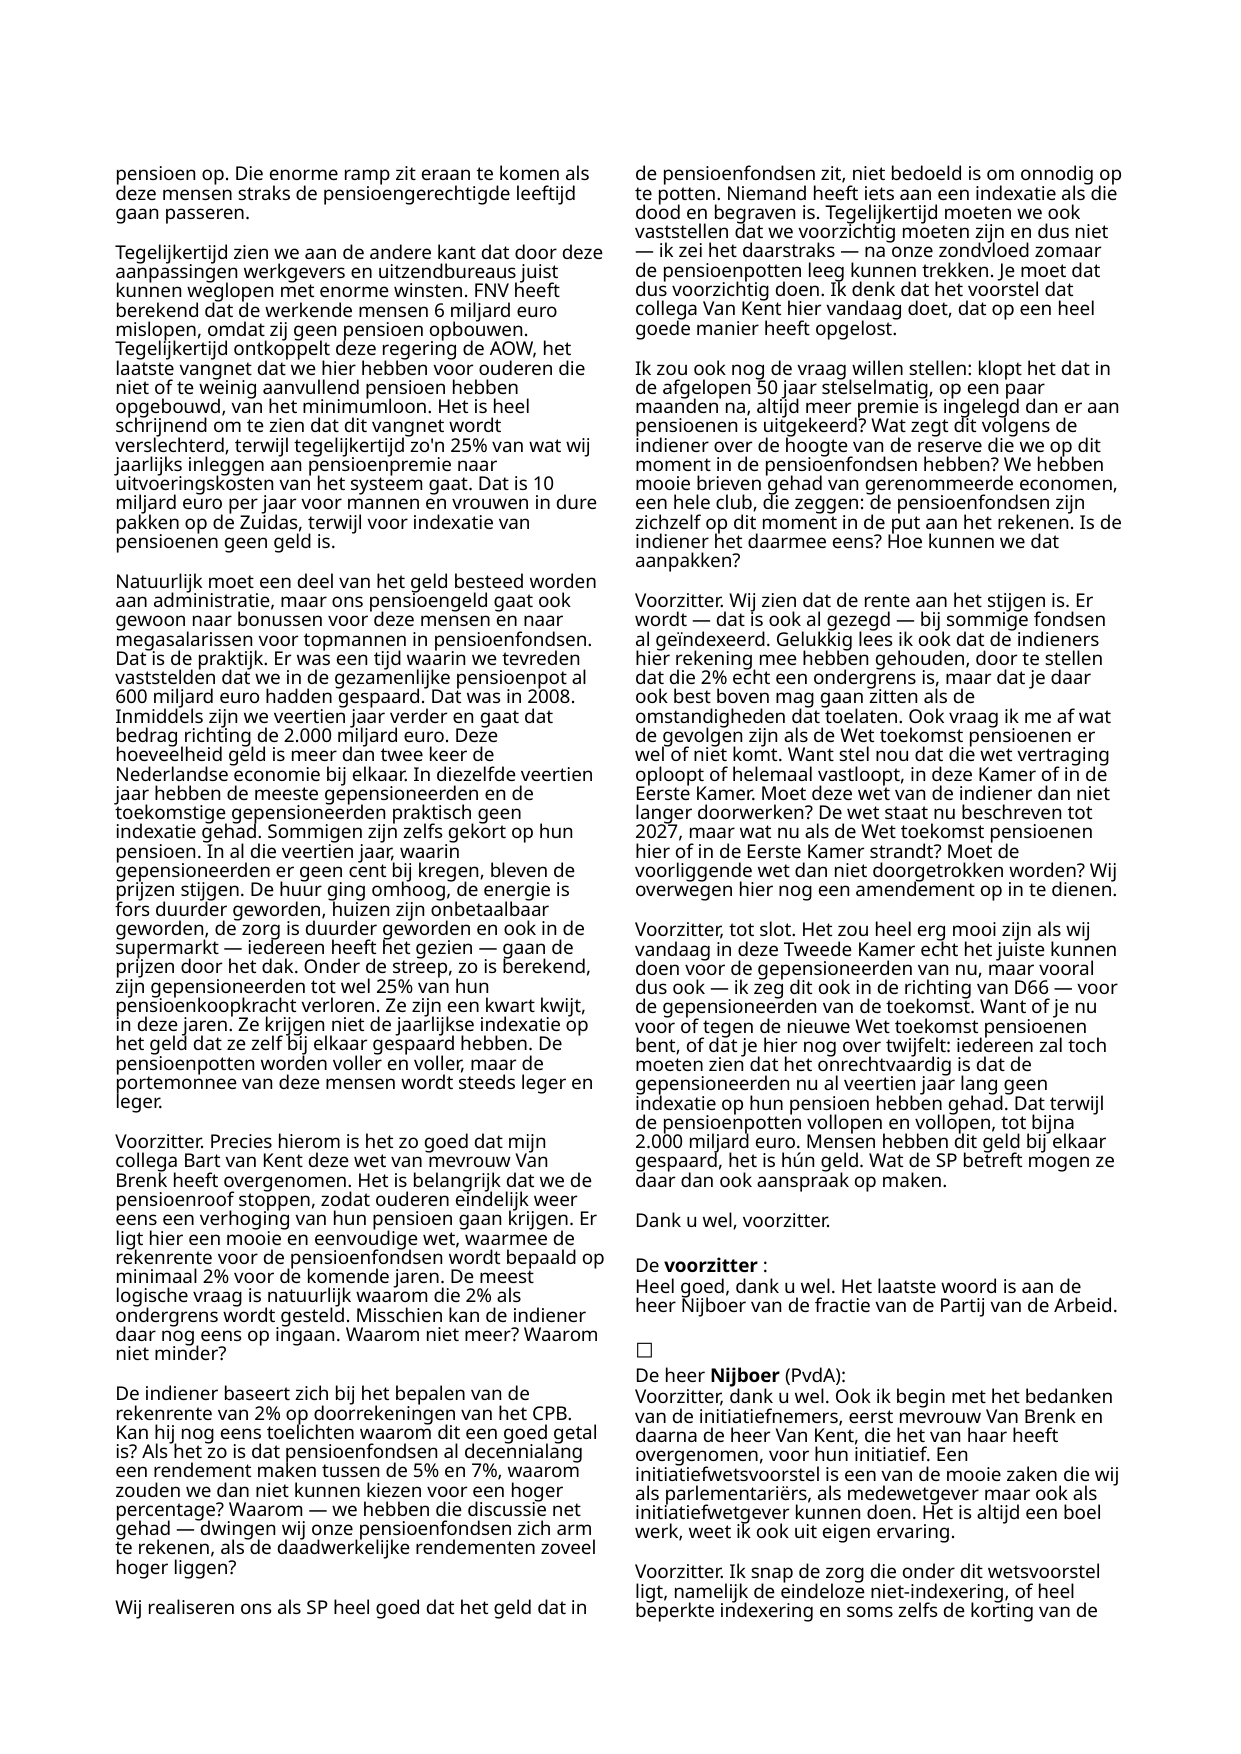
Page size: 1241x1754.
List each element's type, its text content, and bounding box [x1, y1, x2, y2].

text Dank u wel, voorzitter. [635, 1212, 1125, 1231]
text Wij realiseren ons als SP heel goed dat het geld dat in [115, 1599, 605, 1618]
text Voorzitter. Precies hierom is het zo goed dat mijn collega Bart van Kent deze wet van mevrouw Van Brenk heeft overgenomen. Het is belangrijk dat we de pensioenroof stoppen, zodat ouderen eindelijk weer eens een verhoging van hun pensioen gaan krijgen. Er ligt hier een mooie en eenvoudige wet, waarmee de rekenrente voor de pensioenfondsen wordt bepaald op minimaal 2% voor de komende jaren. De meest logische vraag is natuurlijk waarom die 2% als ondergrens wordt gesteld. Misschien kan de indiener daar nog eens op ingaan. Waarom niet meer? Waarom niet minder? [115, 1133, 605, 1364]
text Natuurlijk moet een deel van het geld besteed worden aan administratie, maar ons pensioengeld gaat ook gewoon naar bonussen voor deze mensen en naar megasalarissen voor topmannen in pensioenfondsen. Dat is de praktijk. Er was een tijd waarin we tevreden vaststelden dat we in de gezamenlijke pensioenpot al 600 miljard euro hadden gespaard. Dat was in 2008. Inmiddels zijn we veertien jaar verder en gaat dat bedrag richting de 2.000 miljard euro. Deze hoeveelheid geld is meer dan twee keer de Nederlandse economie bij elkaar. In diezelfde veertien jaar hebben de meeste gepensioneerden en de toekomstige gepensioneerden praktisch geen indexatie gehad. Sommigen zijn zelfs gekort op hun pensioen. In al die veertien jaar, waarin gepensioneerden er geen cent bij kregen, bleven de prijzen stijgen. De huur ging omhoog, de energie is fors duurder geworden, huizen zijn onbetaalbaar geworden, de zorg is duurder geworden en ook in de supermarkt — iedereen heeft het gezien — gaan de prijzen door het dak. Onder de streep, zo is berekend, zijn gepensioneerden tot wel 25% van hun pensioenkoopkracht verloren. Ze zijn een kwart kwijt, in deze jaren. Ze krijgen niet de jaarlijkse indexatie op het geld dat ze zelf bij elkaar gespaard hebben. De pensioenpotten worden voller en voller, maar de portemonnee van deze mensen wordt steeds leger en leger. [115, 573, 605, 1112]
text De heer Nijboer (PvdA): [635, 1363, 1125, 1388]
text Voorzitter, dank u wel. Ook ik begin met het bedanken van de initiatiefnemers, eerst mevrouw Van Brenk en daarna de heer Van Kent, die het van haar heeft overgenomen, voor hun initiatief. Een initiatiefwetsvoorstel is een van de mooie zaken die wij als parlementariërs, als medewetgever maar ook als initiatiefwetgever kunnen doen. Het is altijd een boel werk, weet ik ook uit eigen ervaring. [635, 1388, 1125, 1543]
text De indiener baseert zich bij het bepalen van de rekenrente van 2% op doorrekeningen van het CPB. Kan hij nog eens toelichten waarom dit een goed getal is? Als het zo is dat pensioenfondsen al decennialang een rendement maken tussen de 5% en 7%, waarom zouden we dan niet kunnen kiezen voor een hoger percentage? Waarom — we hebben die discussie net gehad — dwingen wij onze pensioenfondsen zich arm te rekenen, als de daadwerkelijke rendementen zoveel hoger liggen? [115, 1385, 605, 1578]
text Voorzitter. Wij zien dat de rente aan het stijgen is. Er wordt — dat is ook al gezegd — bij sommige fondsen al geïndexeerd. Gelukkig lees ik ook dat de indieners hier rekening mee hebben gehouden, door te stellen dat die 2% echt een ondergrens is, maar dat je daar ook best boven mag gaan zitten als de omstandigheden dat toelaten. Ook vraag ik me af wat de gevolgen zijn als de Wet toekomst pensioenen er wel of niet komt. Want stel nou dat die wet vertraging oploopt of helemaal vastloopt, in deze Kamer of in de Eerste Kamer. Moet deze wet van de indiener dan niet langer doorwerken? De wet staat nu beschreven tot 2027, maar wat nu als de Wet toekomst pensioenen hier of in de Eerste Kamer strandt? Moet de voorliggende wet dan niet doorgetrokken worden? Wij overwegen hier nog een amendement op in te dienen. [635, 592, 1125, 901]
text Tegelijkertijd zien we aan de andere kant dat door deze aanpassingen werkgevers en uitzendbureaus juist kunnen weglopen met enorme winsten. FNV heeft berekend dat de werkende mensen 6 miljard euro mislopen, omdat zij geen pensioen opbouwen. Tegelijkertijd ontkoppelt deze regering de AOW, het laatste vangnet dat we hier hebben voor ouderen die niet of te weinig aanvullend pensioen hebben opgebouwd, van het minimumloon. Het is heel schrijnend om te zien dat dit vangnet wordt verslechterd, terwijl tegelijkertijd zo'n 25% van wat wij jaarlijks inleggen aan pensioenpremie naar uitvoeringskosten van het systeem gaat. Dat is 10 miljard euro per jaar voor mannen en vrouwen in dure pakken op de Zuidas, terwijl voor indexatie van pensioenen geen geld is. [115, 244, 605, 552]
text De voorzitter : [635, 1252, 1125, 1278]
text ⬜ [635, 1337, 1125, 1363]
text de pensioenfondsen zit, niet bedoeld is om onnodig op te potten. Niemand heeft iets aan een indexatie als die dood en begraven is. Tegelijkertijd moeten we ook vaststellen dat we voorzichtig moeten zijn en dus niet — ik zei het daarstraks — na onze zondvloed zomaar de pensioenpotten leeg kunnen trekken. Je moet dat dus voorzichtig doen. Ik denk dat het voorstel dat collega Van Kent hier vandaag doet, dat op een heel goede manier heeft opgelost. [635, 165, 1125, 339]
text Heel goed, dank u wel. Het laatste woord is aan de heer Nijboer van de fractie van de Partij van de Arbeid. [635, 1278, 1125, 1316]
text pensioen op. Die enorme ramp zit eraan te komen als deze mensen straks de pensioengerechtigde leeftijd gaan passeren. [115, 165, 605, 223]
text Ik zou ook nog de vraag willen stellen: klopt het dat in de afgelopen 50 jaar stelselmatig, op een paar maanden na, altijd meer premie is ingelegd dan er aan pensioenen is uitgekeerd? Wat zegt dit volgens de indiener over de hoogte van de reserve die we op dit moment in de pensioenfondsen hebben? We hebben mooie brieven gehad van gerenommeerde economen, een hele club, die zeggen: de pensioenfondsen zijn zichzelf op dit moment in de put aan het rekenen. Is de indiener het daarmee eens? Hoe kunnen we dat aanpakken? [635, 359, 1125, 571]
text Voorzitter. Ik snap de zorg die onder dit wetsvoorstel ligt, namelijk de eindeloze niet-indexering, of heel beperkte indexering en soms zelfs de korting van de [635, 1563, 1125, 1621]
text Voorzitter, tot slot. Het zou heel erg mooi zijn als wij vandaag in deze Tweede Kamer echt het juiste kunnen doen voor de gepensioneerden van nu, maar vooral dus ook — ik zeg dit ook in de richting van D66 — voor de gepensioneerden van de toekomst. Want of je nu voor of tegen de nieuwe Wet toekomst pensioenen bent, of dat je hier nog over twijfelt: iedereen zal toch moeten zien dat het onrechtvaardig is dat de gepensioneerden nu al veertien jaar lang geen indexatie op hun pensioen hebben gehad. Dat terwijl de pensioenpotten vollopen en vollopen, tot bijna 2.000 miljard euro. Mensen hebben dit geld bij elkaar gespaard, het is hún geld. Wat de SP betreft mogen ze daar dan ook aanspraak op maken. [635, 921, 1125, 1191]
